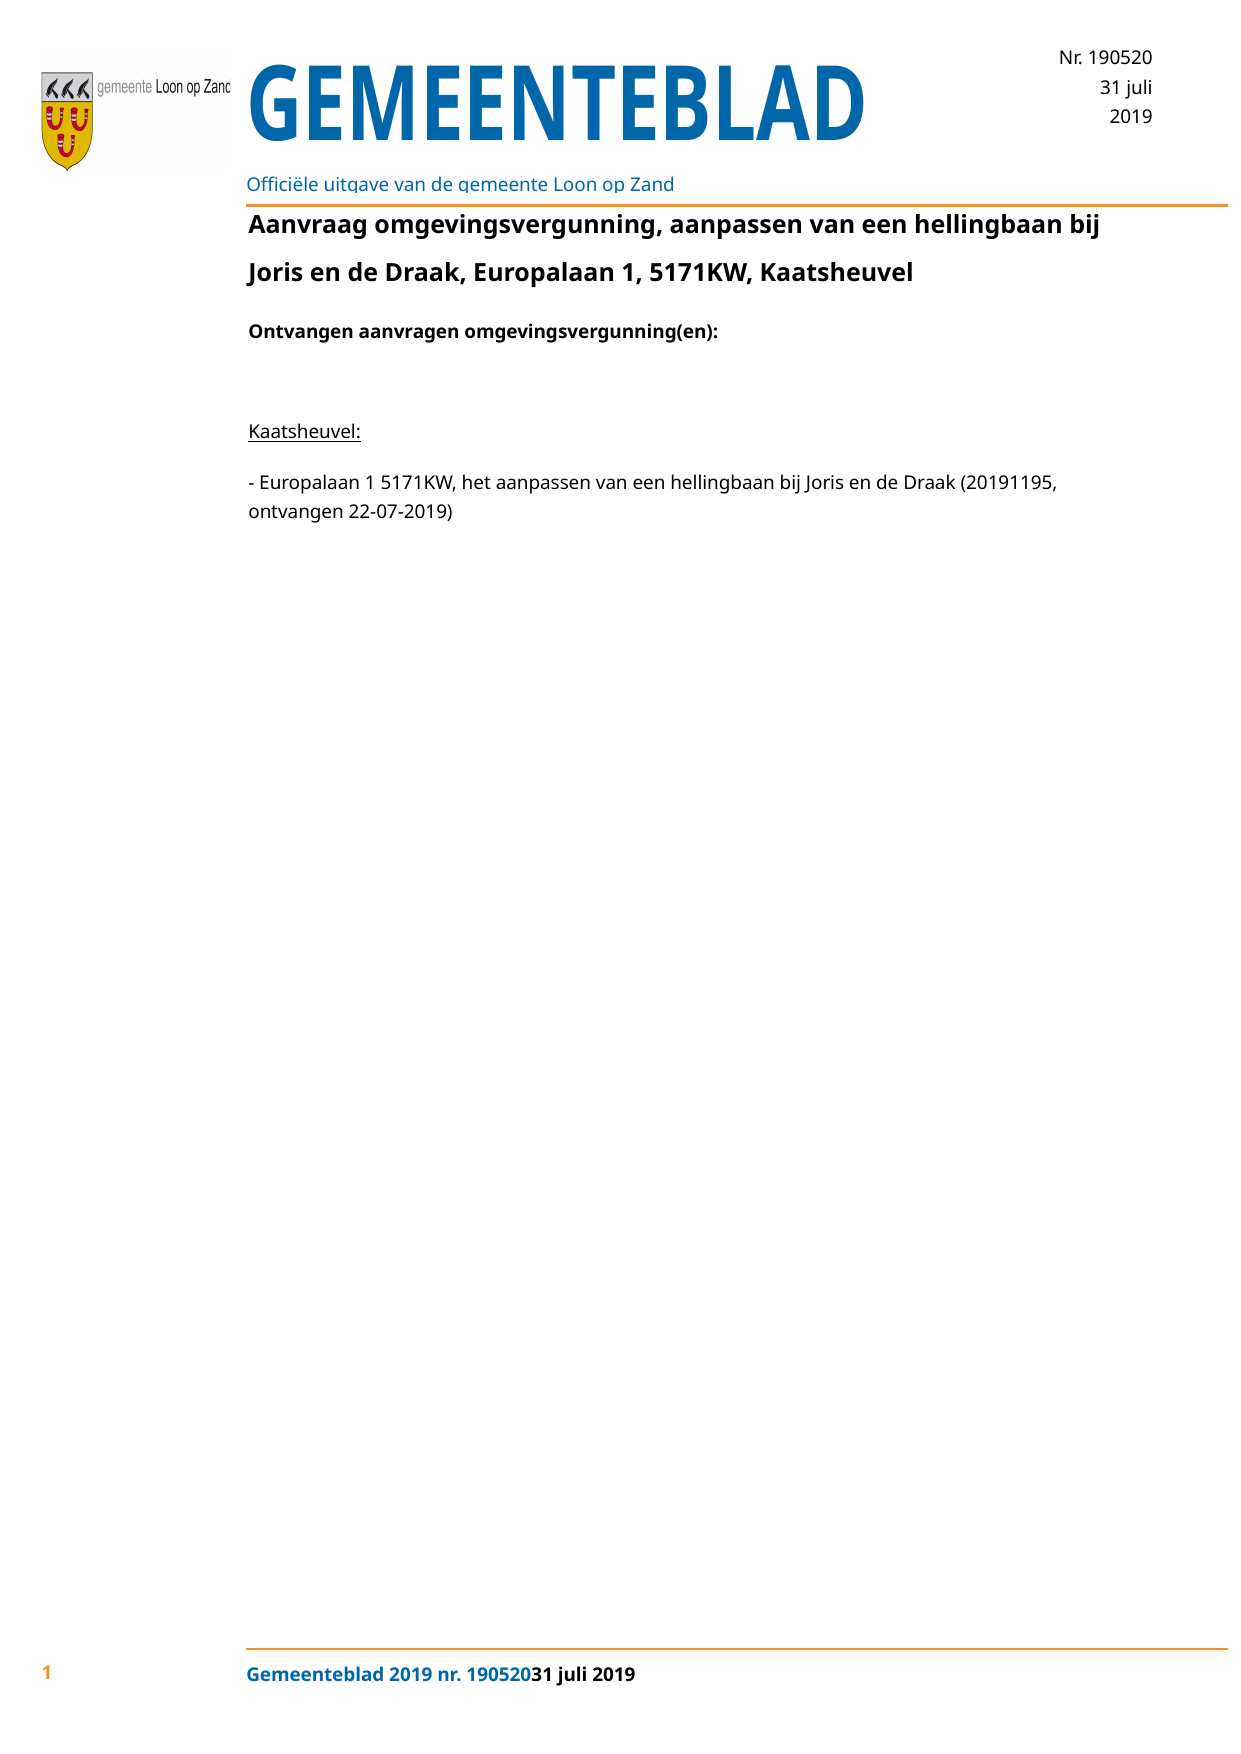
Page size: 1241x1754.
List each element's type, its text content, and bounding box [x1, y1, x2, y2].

text - Europalaan 1 5171KW, het aanpassen van een hellingbaan bij Joris en de Draak (20191195, ontvangen 22-07-2019) [248, 469, 1152, 524]
text Kaatsheuvel: [248, 419, 1152, 444]
text Aanvraag omgevingsvergunning, aanpassen van een hellingbaan bij Joris en de Draak, Europalaan 1, 5171KW, Kaatsheuvel [248, 207, 1152, 288]
text Ontvangen aanvragen omgevingsvergunning(en): [248, 318, 1152, 344]
picture [41, 47, 231, 172]
